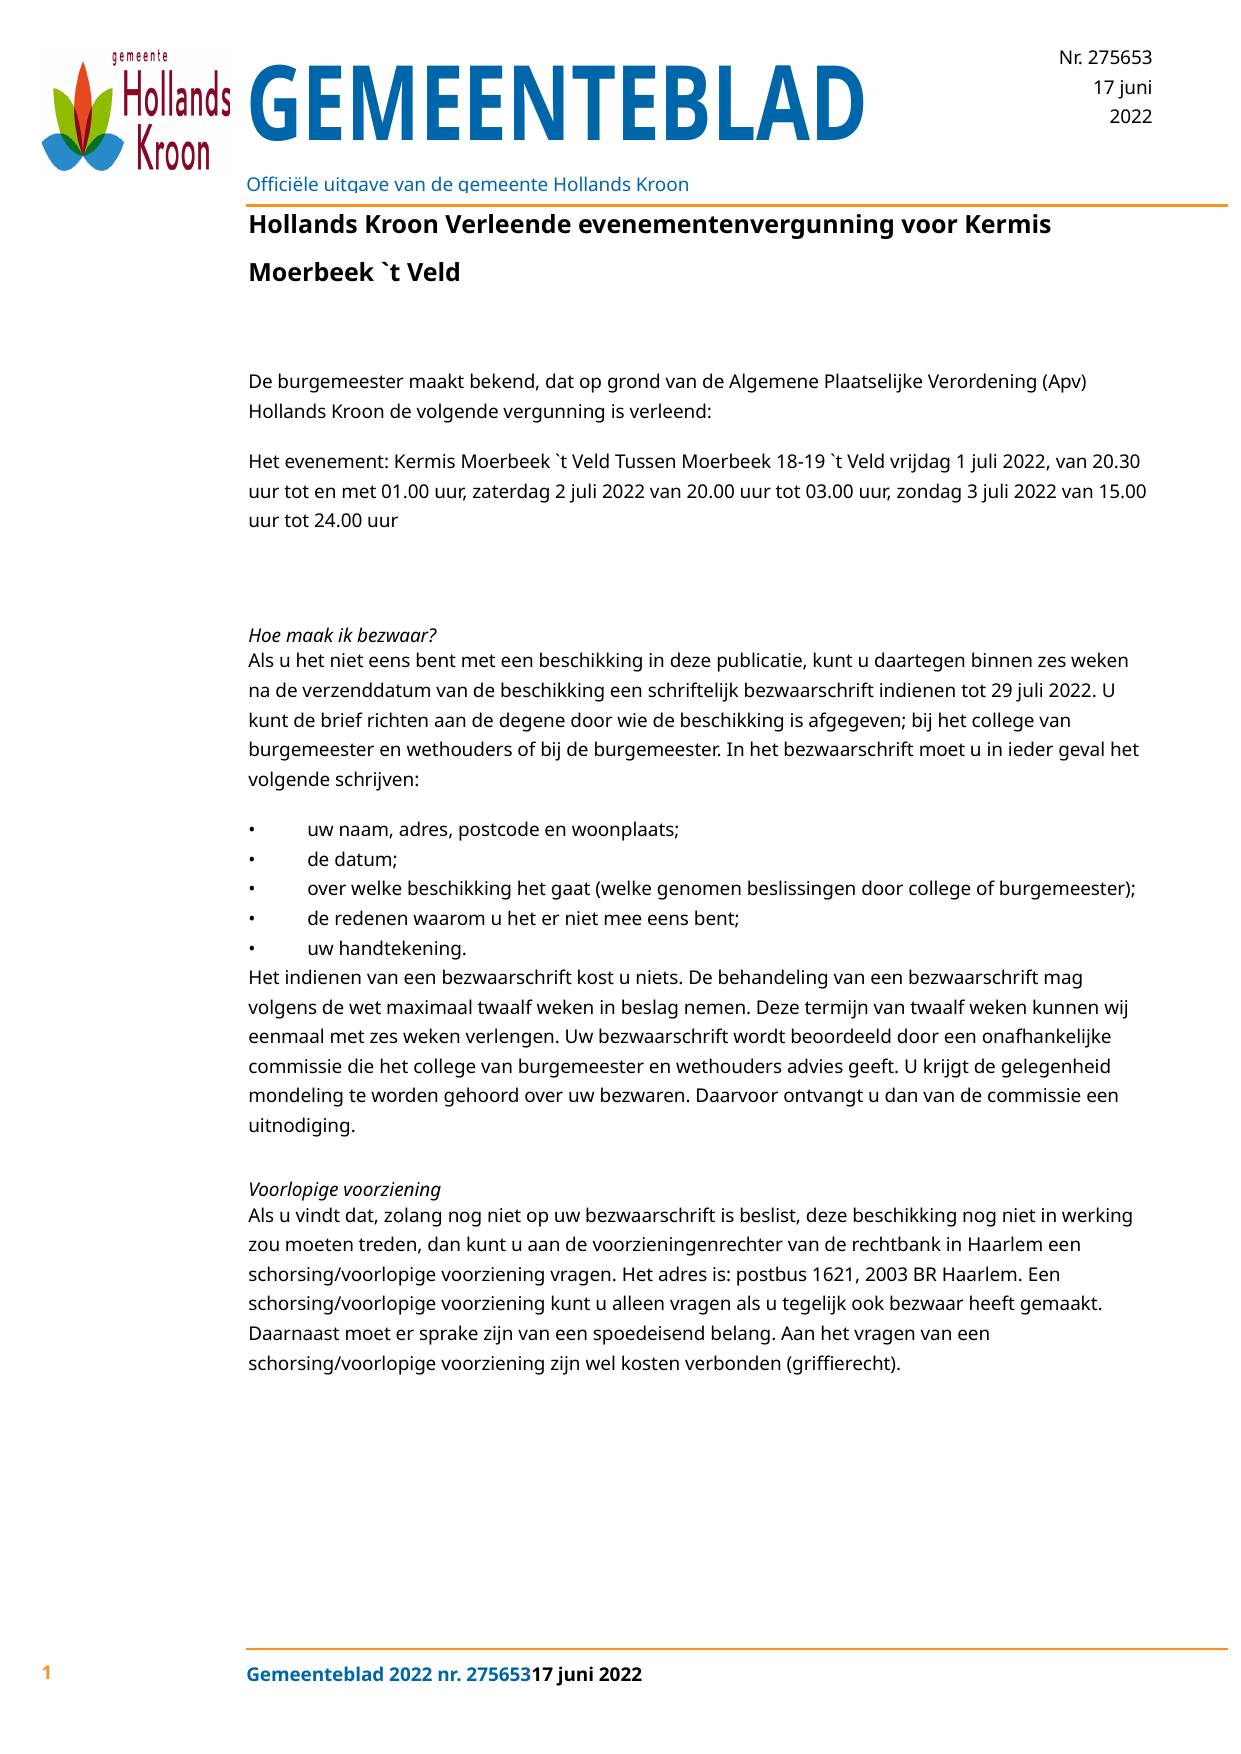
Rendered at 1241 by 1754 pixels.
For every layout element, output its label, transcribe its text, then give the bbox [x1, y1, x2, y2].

list over welke beschikking het gaat (welke genomen beslissingen door college of burgemeester); [248, 876, 1152, 901]
text Hollands Kroon Verleende evenementenvergunning voor Kermis Moerbeek `t Veld [248, 207, 1152, 288]
text Hoe maak ik bezwaar? [248, 622, 1152, 648]
text Het evenement: Kermis Moerbeek `t Veld Tussen Moerbeek 18-19 `t Veld vrijdag 1 juli 2022, van 20.30 uur tot en met 01.00 uur, zaterdag 2 juli 2022 van 20.00 uur tot 03.00 uur, zondag 3 juli 2022 van 15.00 uur tot 24.00 uur [248, 448, 1152, 533]
text De burgemeester maakt bekend, dat op grond van de Algemene Plaatselijke Verordening (Apv) Hollands Kroon de volgende vergunning is verleend: [248, 368, 1152, 424]
text Als u het niet eens bent met een beschikking in deze publicatie, kunt u daartegen binnen zes weken na de verzenddatum van de beschikking een schriftelijk bezwaarschrift indienen tot 29 juli 2022. U kunt de brief richten aan de degene door wie de beschikking is afgegeven; bij het college van burgemeester en wethouders of bij de burgemeester. In het bezwaarschrift moet u in ieder geval het volgende schrijven: [248, 648, 1152, 792]
text Als u vindt dat, zolang nog niet op uw bezwaarschrift is beslist, deze beschikking nog niet in werking zou moeten treden, dan kunt u aan de voorzieningenrechter van de rechtbank in Haarlem een schorsing/voorlopige voorziening vragen. Het adres is: postbus 1621, 2003 BR Haarlem. Een schorsing/voorlopige voorziening kunt u alleen vragen als u tegelijk ook bezwaar heeft gemaakt. Daarnaast moet er sprake zijn van een spoedeisend belang. Aan het vragen van een schorsing/voorlopige voorziening zijn wel kosten verbonden (griffierecht). [248, 1202, 1152, 1376]
list uw naam, adres, postcode en woonplaats; [248, 816, 1152, 842]
list uw handtekening. [248, 935, 1152, 960]
list de redenen waarom u het er niet mee eens bent; [248, 905, 1152, 931]
picture [41, 47, 231, 172]
list de datum; [248, 846, 1152, 872]
text Voorlopige voorziening [248, 1176, 1152, 1202]
text Het indienen van een bezwaarschrift kost u niets. De behandeling van een bezwaarschrift mag volgens de wet maximaal twaalf weken in beslag nemen. Deze termijn van twaalf weken kunnen wij eenmaal met zes weken verlengen. Uw bezwaarschrift wordt beoordeeld door een onafhankelijke commissie die het college van burgemeester en wethouders advies geeft. U krijgt de gelegenheid mondeling te worden gehoord over uw bezwaren. Daarvoor ontvangt u dan van de commissie een uitnodiging. [248, 964, 1152, 1138]
